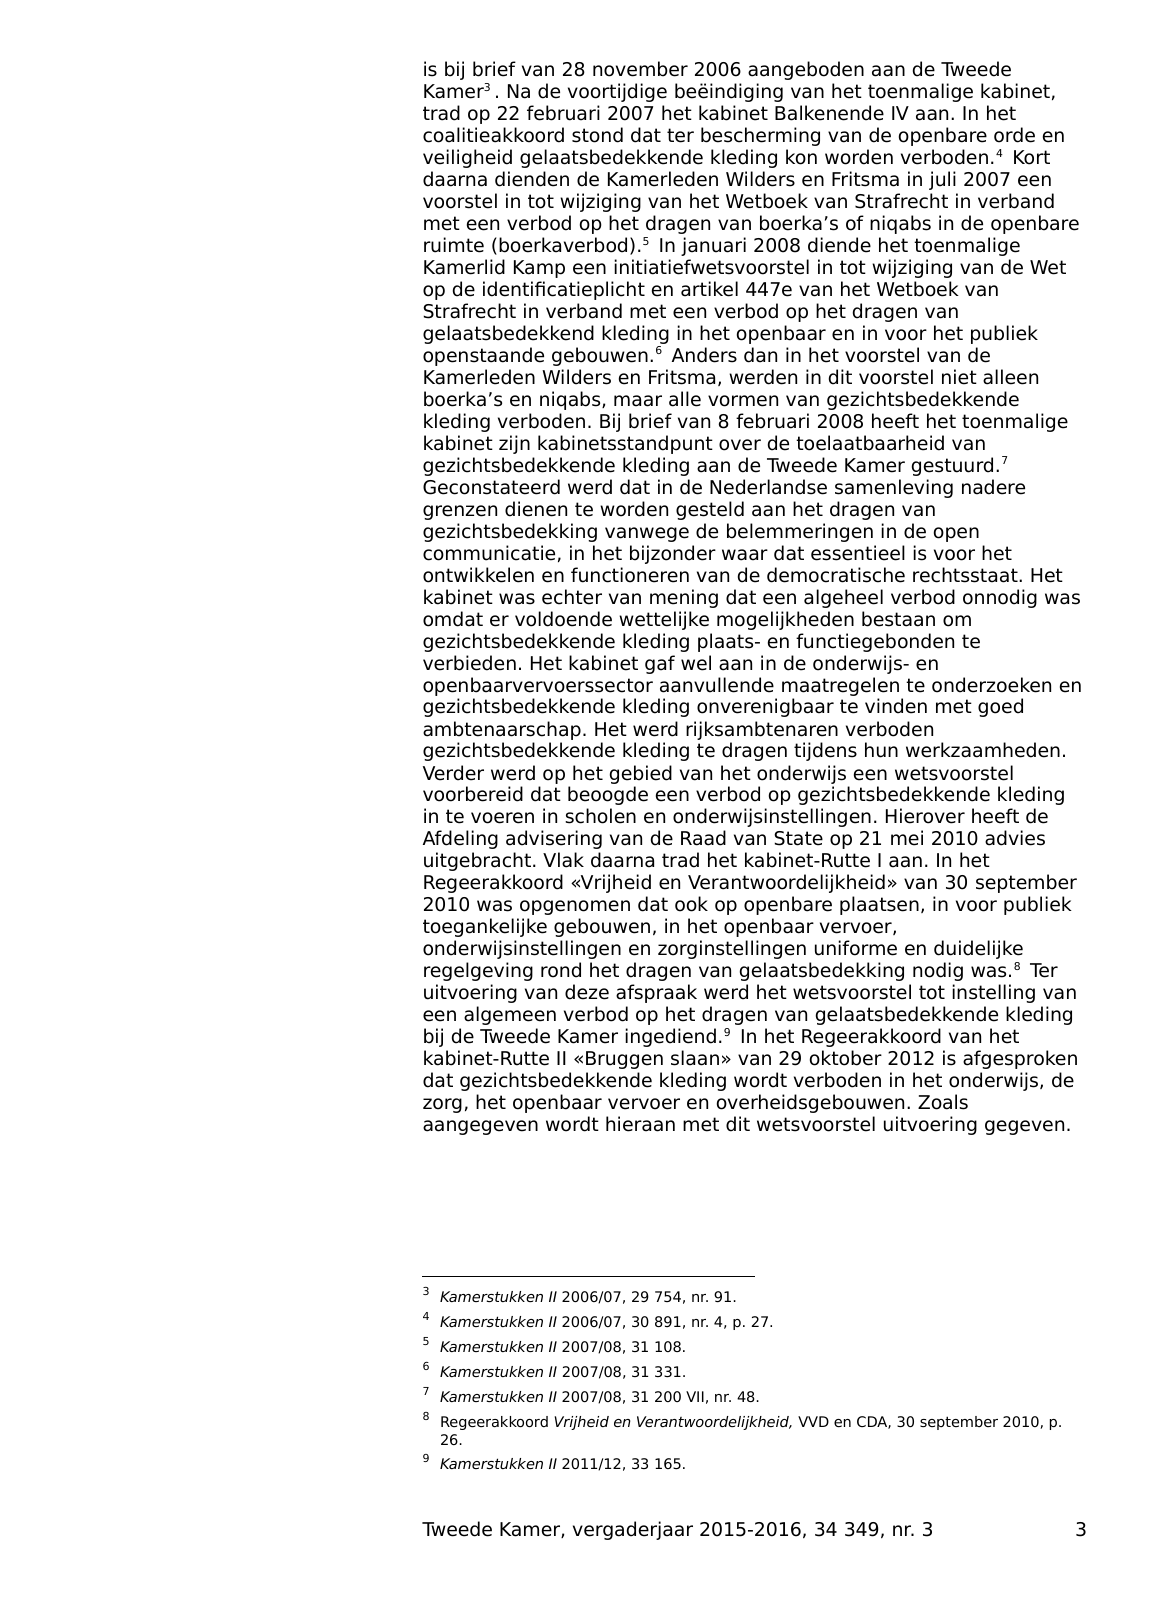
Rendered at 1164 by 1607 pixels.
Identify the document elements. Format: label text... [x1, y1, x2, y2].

text Kamerstukken II 2006/07, 29 754, nr. 91. [422, 1285, 1087, 1307]
text Kamerstukken II 2007/08, 31 200 VII, nr. 48. [422, 1385, 1087, 1407]
text is bij brief van 28 november 2006 aangeboden aan de Tweede Kamer. Na de voortijdige beëindiging van het toenmalige kabinet, trad op 22 februari 2007 het kabinet Balkenende IV aan. In het coalitieakkoord stond dat ter bescherming van de openbare orde en veiligheid gelaatsbedekkende kleding kon worden verboden. Kort daarna dienden de Kamerleden Wilders en Fritsma in juli 2007 een voorstel in tot wijziging van het Wetboek van Strafrecht in verband met een verbod op het dragen van boerka’s of niqabs in de openbare ruimte (boerkaverbod). In januari 2008 diende het toenmalige Kamerlid Kamp een initiatiefwetsvoorstel in tot wijziging van de Wet op de identificatieplicht en artikel 447e van het Wetboek van Strafrecht in verband met een verbod op het dragen van gelaatsbedekkend kleding in het openbaar en in voor het publiek openstaande gebouwen. Anders dan in het voorstel van de Kamerleden Wilders en Fritsma, werden in dit voorstel niet alleen boerka’s en niqabs, maar alle vormen van gezichtsbedekkende kleding verboden. Bij brief van 8 februari 2008 heeft het toenmalige kabinet zijn kabinetsstandpunt over de toelaatbaarheid van gezichtsbedekkende kleding aan de Tweede Kamer gestuurd. Geconstateerd werd dat in de Nederlandse samenleving nadere grenzen dienen te worden gesteld aan het dragen van gezichtsbedekking vanwege de belemmeringen in de open communicatie, in het bijzonder waar dat essentieel is voor het ontwikkelen en functioneren van de democratische rechtsstaat. Het kabinet was echter van mening dat een algeheel verbod onnodig was omdat er voldoende wettelijke mogelijkheden bestaan om gezichtsbedekkende kleding plaats- en functiegebonden te verbieden. Het kabinet gaf wel aan in de onderwijs- en openbaarvervoerssector aanvullende maatregelen te onderzoeken en gezichtsbedekkende kleding onverenigbaar te vinden met goed ambtenaarschap. Het werd rijksambtenaren verboden gezichtsbedekkende kleding te dragen tijdens hun werkzaamheden. Verder werd op het gebied van het onderwijs een wetsvoorstel voorbereid dat beoogde een verbod op gezichtsbedekkende kleding in te voeren in scholen en onderwijsinstellingen. Hierover heeft de Afdeling advisering van de Raad van State op 21 mei 2010 advies uitgebracht. Vlak daarna trad het kabinet-Rutte I aan. In het Regeerakkoord «Vrijheid en Verantwoordelijkheid» van 30 september 2010 was opgenomen dat ook op openbare plaatsen, in voor publiek toegankelijke gebouwen, in het openbaar vervoer, onderwijsinstellingen en zorginstellingen uniforme en duidelijke regelgeving rond het dragen van gelaatsbedekking nodig was. Ter uitvoering van deze afspraak werd het wetsvoorstel tot instelling van een algemeen verbod op het dragen van gelaatsbedekkende kleding bij de Tweede Kamer ingediend. In het Regeerakkoord van het kabinet-Rutte II «Bruggen slaan» van 29 oktober 2012 is afgesproken dat gezichtsbedekkende kleding wordt verboden in het onderwijs, de zorg, het openbaar vervoer en overheidsgebouwen. Zoals aangegeven wordt hieraan met dit wetsvoorstel uitvoering gegeven. [422, 59, 1087, 1136]
text Kamerstukken II 2007/08, 31 108. [422, 1335, 1087, 1357]
text Kamerstukken II 2011/12, 33 165. [422, 1452, 1087, 1474]
text Kamerstukken II 2007/08, 31 331. [422, 1360, 1087, 1382]
text Regeerakkoord Vrijheid en Verantwoordelijkheid, VVD en CDA, 30 september 2010, p. 26. [422, 1410, 1087, 1449]
text Kamerstukken II 2006/07, 30 891, nr. 4, p. 27. [422, 1310, 1087, 1332]
